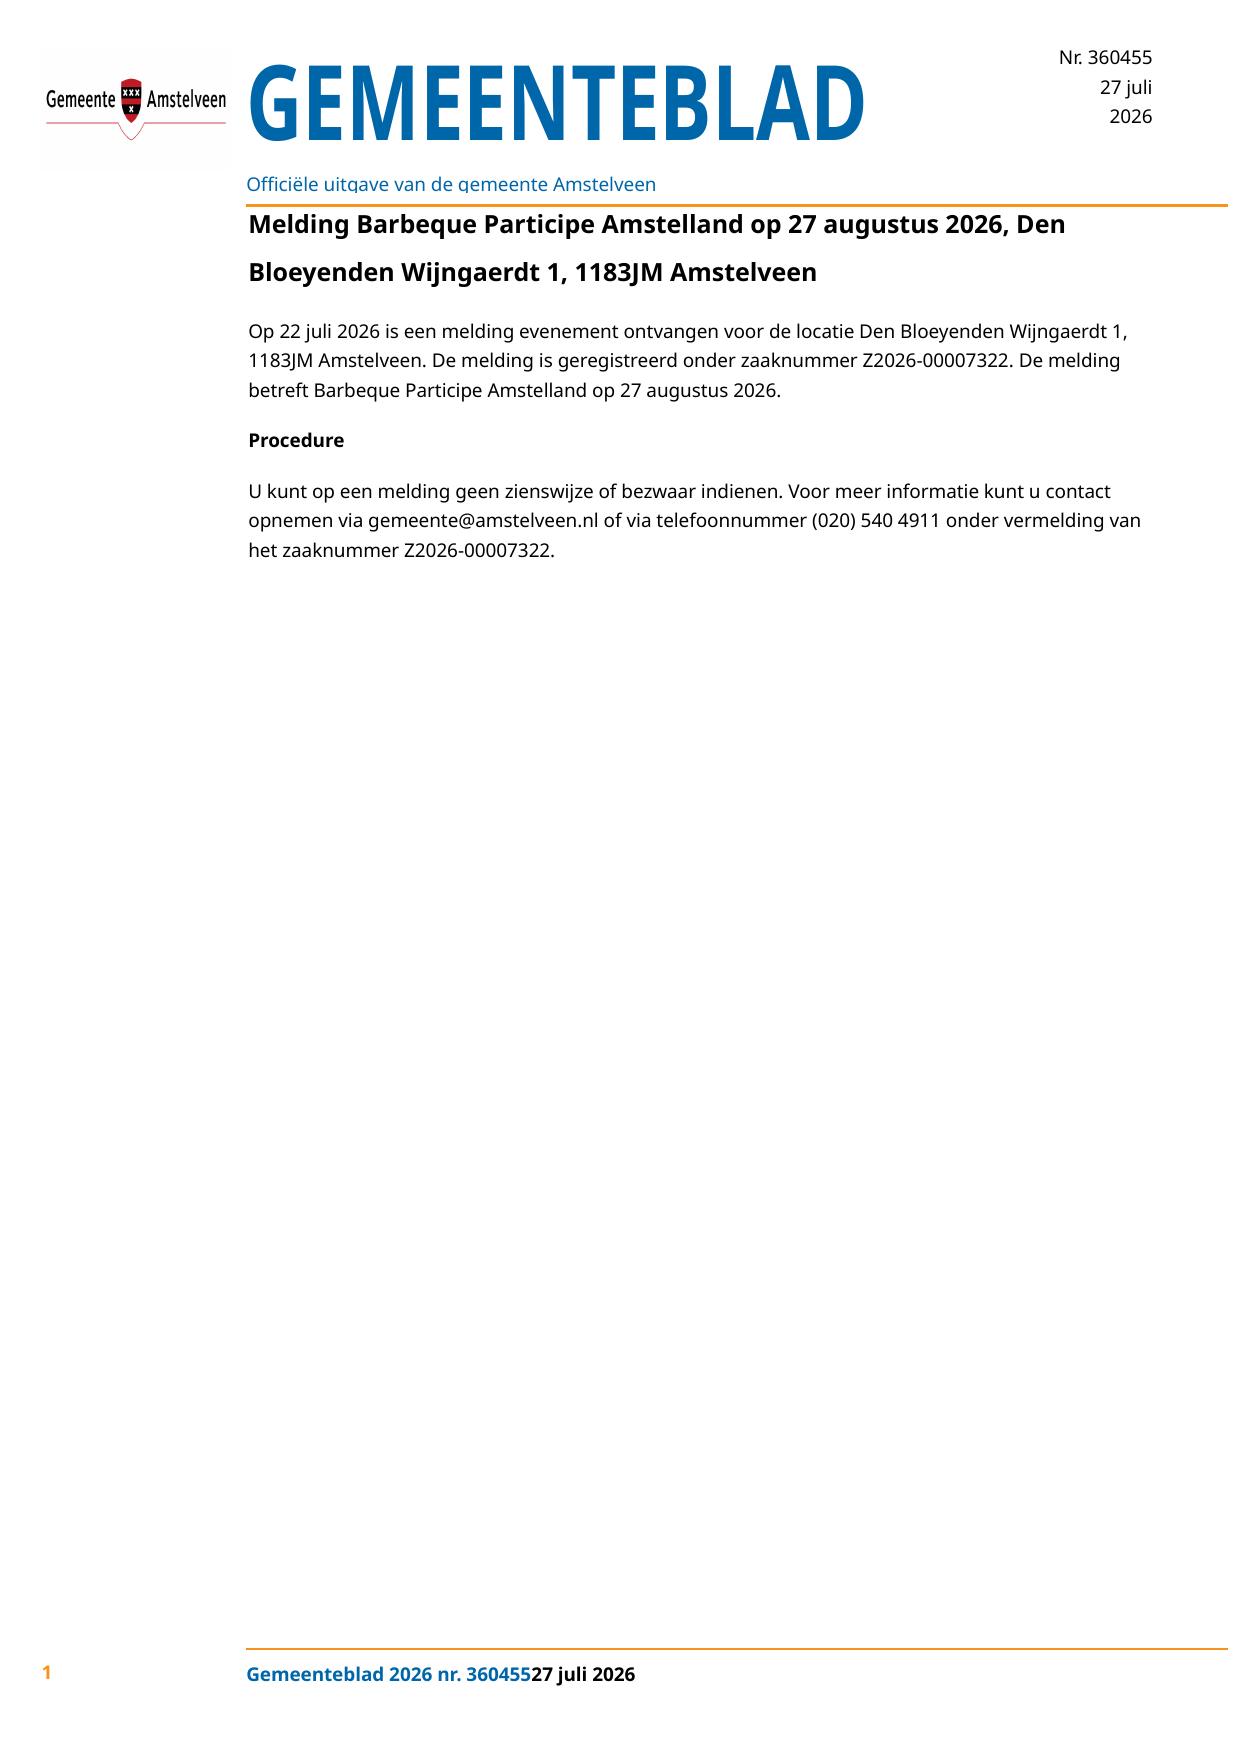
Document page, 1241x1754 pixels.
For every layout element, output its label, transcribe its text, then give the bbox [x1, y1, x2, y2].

text Op 22 juli 2026 is een melding evenement ontvangen voor de locatie Den Bloeyenden Wijngaerdt 1, 1183JM Amstelveen. De melding is geregistreerd onder zaaknummer Z2026-00007322. De melding betreft Barbeque Participe Amstelland op 27 augustus 2026. [248, 318, 1152, 403]
text Melding Barbeque Participe Amstelland op 27 augustus 2026, Den Bloeyenden Wijngaerdt 1, 1183JM Amstelveen [248, 207, 1152, 288]
text Procedure [248, 427, 1152, 453]
picture [41, 47, 231, 172]
text U kunt op een melding geen zienswijze of bezwaar indienen. Voor meer informatie kunt u contact opnemen via gemeente@amstelveen.nl of via telefoonnummer (020) 540 4911 onder vermelding van het zaaknummer Z2026-00007322. [248, 478, 1152, 563]
